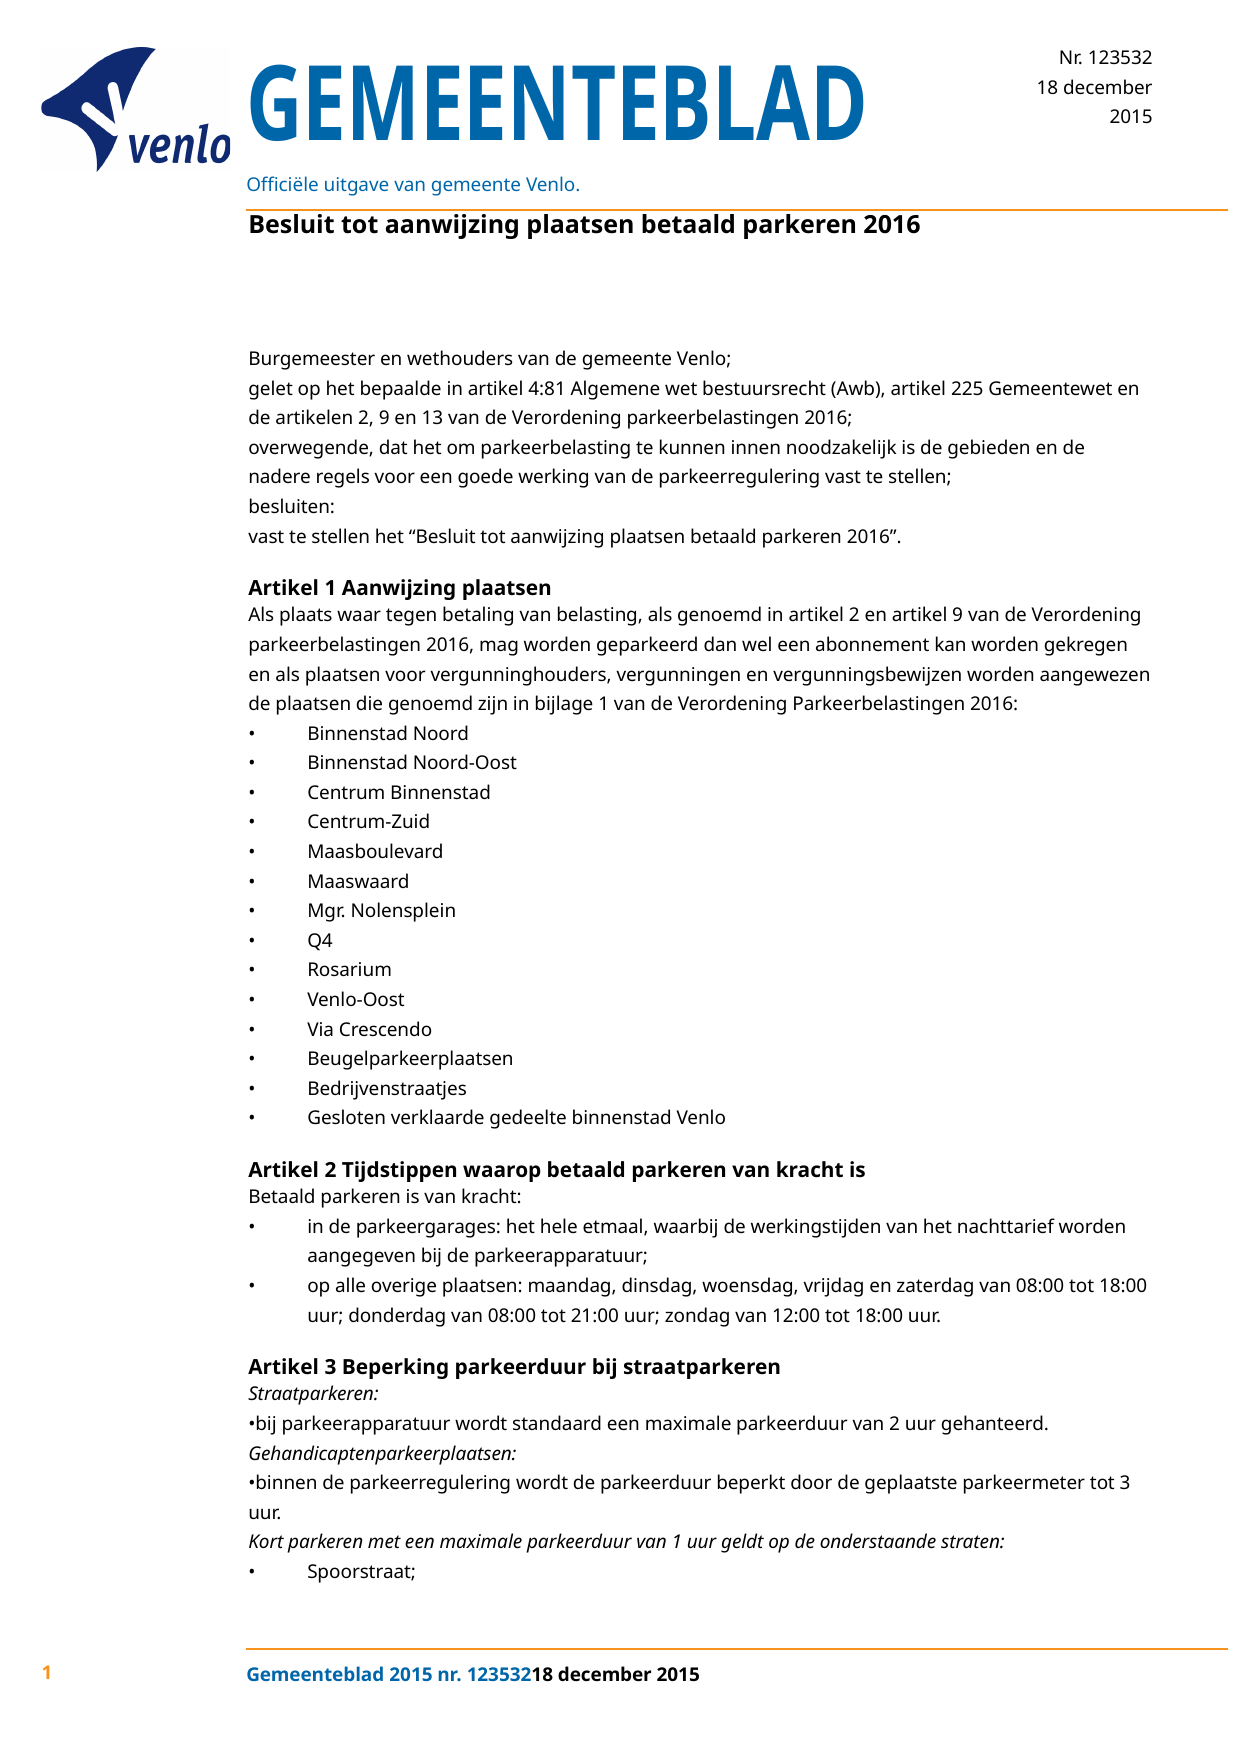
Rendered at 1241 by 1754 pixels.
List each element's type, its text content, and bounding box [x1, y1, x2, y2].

text Als plaats waar tegen betaling van belasting, als genoemd in artikel 2 en artikel 9 van de Verordening parkeerbelastingen 2016, mag worden geparkeerd dan wel een abonnement kan worden gekregen en als plaatsen voor vergunninghouders, vergunningen en vergunningsbewijzen worden aangewezen de plaatsen die genoemd zijn in bijlage 1 van de Verordening Parkeerbelastingen 2016: [248, 602, 1152, 716]
text overwegende, dat het om parkeerbelasting te kunnen innen noodzakelijk is de gebieden en de nadere regels voor een goede werking van de parkeerregulering vast te stellen; [248, 434, 1152, 489]
list Maaswaard [248, 868, 1152, 894]
text •bij parkeerapparatuur wordt standaard een maximale parkeerduur van 2 uur gehanteerd. [248, 1410, 1152, 1436]
text Gehandicaptenparkeerplaatsen: [248, 1440, 1152, 1466]
list Rosarium [248, 957, 1152, 982]
text Kort parkeren met een maximale parkeerduur van 1 uur geldt op de onderstaande straten: [248, 1528, 1152, 1554]
text Artikel 1 Aanwijzing plaatsen [248, 573, 1152, 602]
text vast te stellen het “Besluit tot aanwijzing plaatsen betaald parkeren 2016”. [248, 523, 1152, 548]
list Gesloten verklaarde gedeelte binnenstad Venlo [248, 1104, 1152, 1130]
picture [41, 47, 231, 172]
list in de parkeergarages: het hele etmaal, waarbij de werkingstijden van het nachttarief worden aangegeven bij de parkeerapparatuur; [248, 1213, 1152, 1268]
list Binnenstad Noord [248, 720, 1152, 746]
list Mgr. Nolensplein [248, 897, 1152, 923]
list Centrum-Zuid [248, 809, 1152, 834]
text besluiten: [248, 493, 1152, 519]
text gelet op het bepaalde in artikel 4:81 Algemene wet bestuursrecht (Awb), artikel 225 Gemeentewet en de artikelen 2, 9 en 13 van de Verordening parkeerbelastingen 2016; [248, 375, 1152, 430]
list op alle overige plaatsen: maandag, dinsdag, woensdag, vrijdag en zaterdag van 08:00 tot 18:00 uur; donderdag van 08:00 tot 21:00 uur; zondag van 12:00 tot 18:00 uur. [248, 1272, 1152, 1327]
list Q4 [248, 927, 1152, 953]
text Artikel 2 Tijdstippen waarop betaald parkeren van kracht is [248, 1155, 1152, 1183]
list Bedrijvenstraatjes [248, 1075, 1152, 1101]
text Burgemeester en wethouders van de gemeente Venlo; [248, 345, 1152, 371]
list Venlo-Oost [248, 986, 1152, 1012]
text Besluit tot aanwijzing plaatsen betaald parkeren 2016 [248, 211, 1152, 241]
text •binnen de parkeerregulering wordt de parkeerduur beperkt door de geplaatste parkeermeter tot 3 uur. [248, 1469, 1152, 1525]
list Centrum Binnenstad [248, 779, 1152, 805]
list Maasboulevard [248, 838, 1152, 864]
text Artikel 3 Beperking parkeerduur bij straatparkeren [248, 1352, 1152, 1381]
text Straatparkeren: [248, 1381, 1152, 1406]
list Binnenstad Noord-Oost [248, 749, 1152, 775]
list Via Crescendo [248, 1016, 1152, 1042]
list Spoorstraat; [248, 1558, 1152, 1584]
list Beugelparkeerplaatsen [248, 1045, 1152, 1071]
text Betaald parkeren is van kracht: [248, 1183, 1152, 1209]
